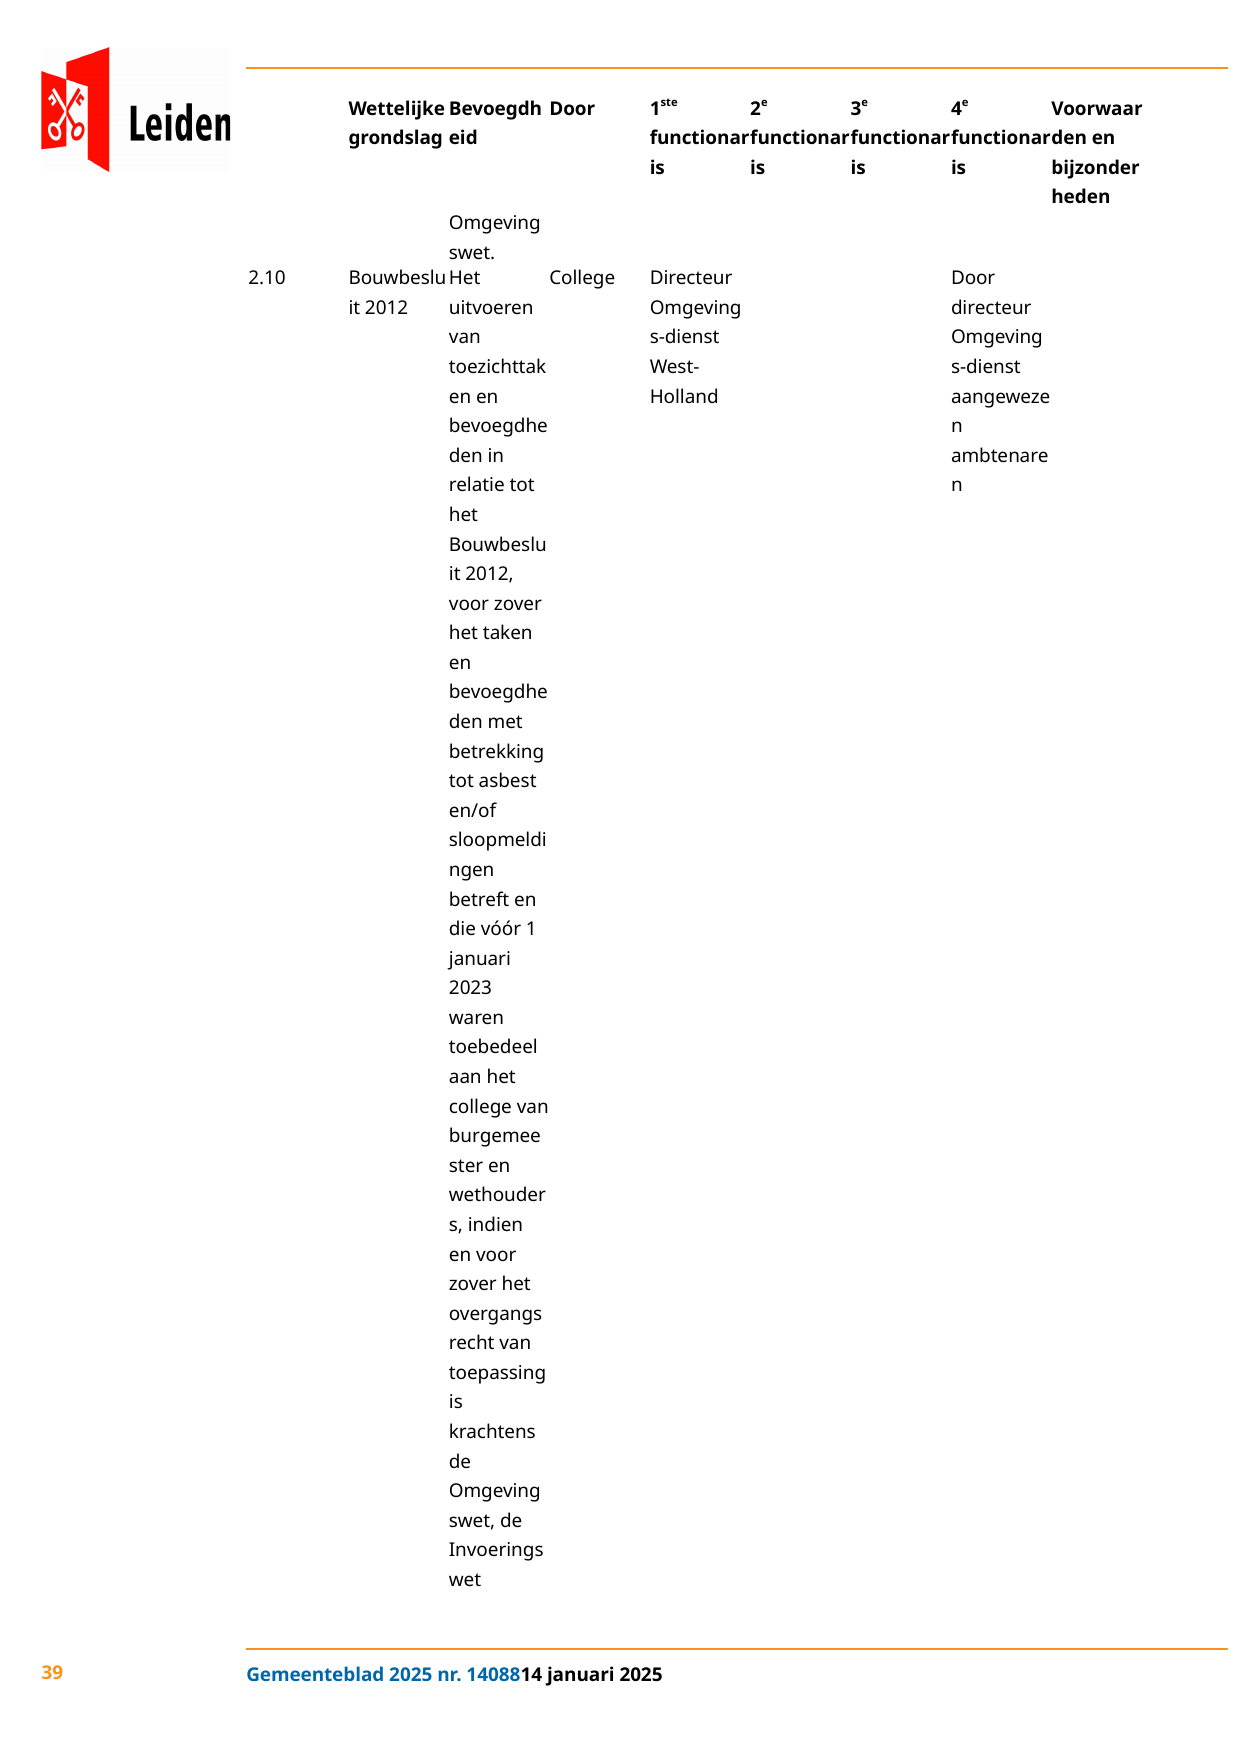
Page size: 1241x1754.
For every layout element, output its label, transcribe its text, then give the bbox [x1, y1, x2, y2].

table_cell [850, 209, 951, 264]
table_header 3e functionaris [850, 95, 951, 209]
table_cell College [549, 265, 649, 1592]
table_cell Directeur Omgevings-dienst West-Holland [650, 265, 750, 1592]
table_header Voorwaarden en bijzonderheden [1051, 95, 1152, 209]
picture [41, 47, 231, 172]
table_cell Omgevingswet. [449, 209, 549, 264]
table_header [248, 95, 348, 209]
table_cell [549, 209, 649, 264]
table_cell [1051, 265, 1152, 1592]
table_cell [750, 209, 850, 264]
table_cell [650, 209, 750, 264]
table_header Door [549, 95, 649, 209]
table_cell Bouwbesluit 2012 [348, 265, 449, 1592]
table_cell [951, 209, 1051, 264]
table_header 2e functionaris [750, 95, 850, 209]
table_cell [750, 265, 850, 1592]
table_cell [1051, 209, 1152, 264]
table_header Wettelijke grondslag [348, 95, 449, 209]
table_cell 2.10 [248, 265, 348, 1592]
table_cell [348, 209, 449, 264]
table_cell [850, 265, 951, 1592]
table_cell [248, 209, 348, 264]
table_cell Door directeur Omgevings-dienst aangewezen ambtenaren [951, 265, 1051, 1592]
table_cell Het uitvoeren van toezichttaken en bevoegdheden in relatie tot het Bouwbesluit 2012, voor zover het taken en bevoegdheden met betrekking tot asbest en/of sloopmeldingen betreft en die vóór 1 januari 2023 waren toebedeel aan het college van burgemeester en wethouders, indien en voor zover het overgangsrecht van toepassing is krachtens de Omgevingswet, de Invoeringswet [449, 265, 549, 1592]
table_header 4e functionaris [951, 95, 1051, 209]
table_header 1ste functionaris [650, 95, 750, 209]
table_header Bevoegdheid [449, 95, 549, 209]
